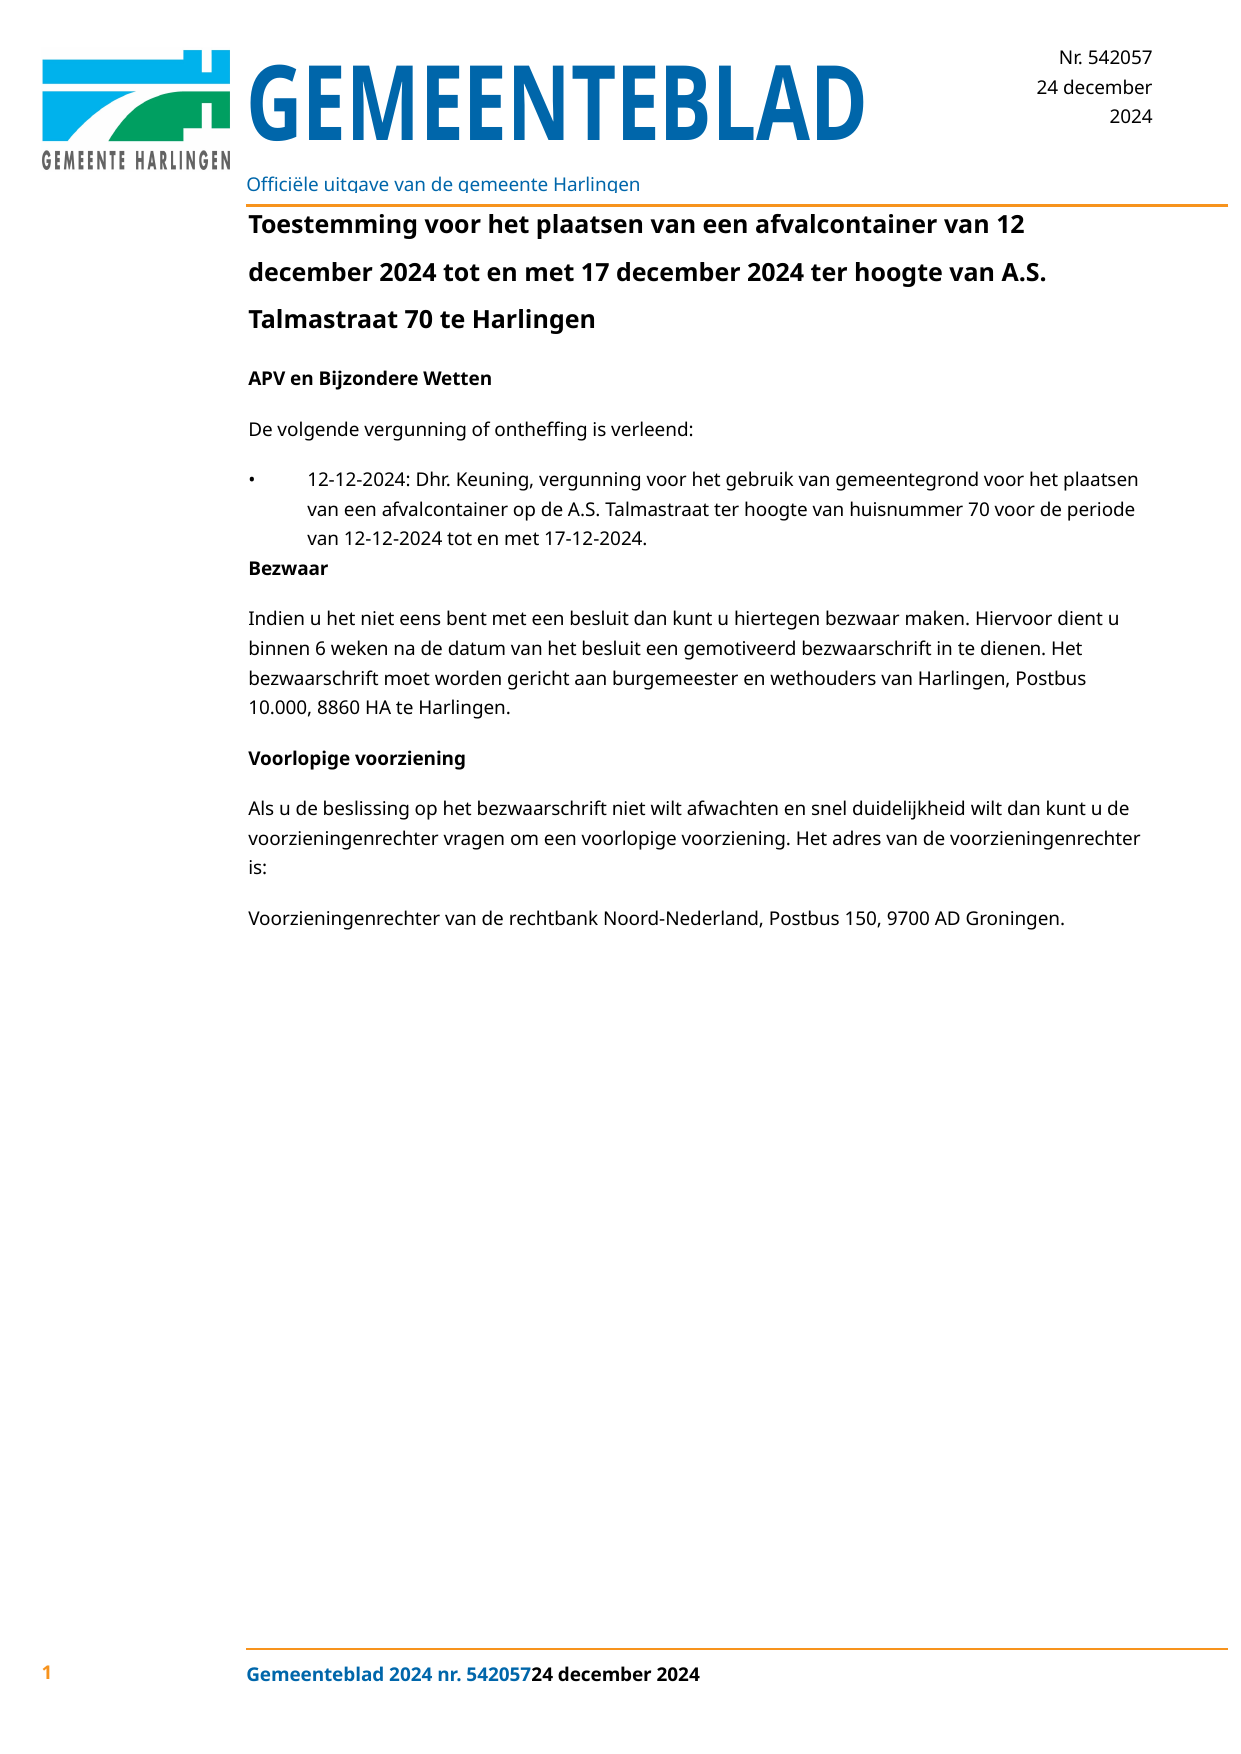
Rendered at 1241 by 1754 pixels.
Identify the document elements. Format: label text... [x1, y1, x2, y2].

text APV en Bijzondere Wetten [248, 366, 1152, 391]
text Toestemming voor het plaatsen van een afvalcontainer van 12 december 2024 tot en met 17 december 2024 ter hoogte van A.S. Talmastraat 70 te Harlingen [248, 207, 1152, 336]
list 12-12-2024: Dhr. Keuning, vergunning voor het gebruik van gemeentegrond voor het plaatsen van een afvalcontainer op de A.S. Talmastraat ter hoogte van huisnummer 70 voor de periode van 12-12-2024 tot en met 17-12-2024. [248, 466, 1152, 551]
text Voorzieningenrechter van de rechtbank Noord-Nederland, Postbus 150, 9700 AD Groningen. [248, 905, 1152, 930]
text Indien u het niet eens bent met een besluit dan kunt u hiertegen bezwaar maken. Hiervoor dient u binnen 6 weken na de datum van het besluit een gemotiveerd bezwaarschrift in te dienen. Het bezwaarschrift moet worden gericht aan burgemeester en wethouders van Harlingen, Postbus 10.000, 8860 HA te Harlingen. [248, 606, 1152, 720]
text Voorlopige voorziening [248, 745, 1152, 770]
text Als u de beslissing op het bezwaarschrift niet wilt afwachten en snel duidelijkheid wilt dan kunt u de voorzieningenrechter vragen om een voorlopige voorziening. Het adres van de voorzieningenrechter is: [248, 795, 1152, 880]
picture [41, 47, 231, 172]
text De volgende vergunning of ontheffing is verleend: [248, 416, 1152, 442]
text Bezwaar [248, 555, 1152, 581]
